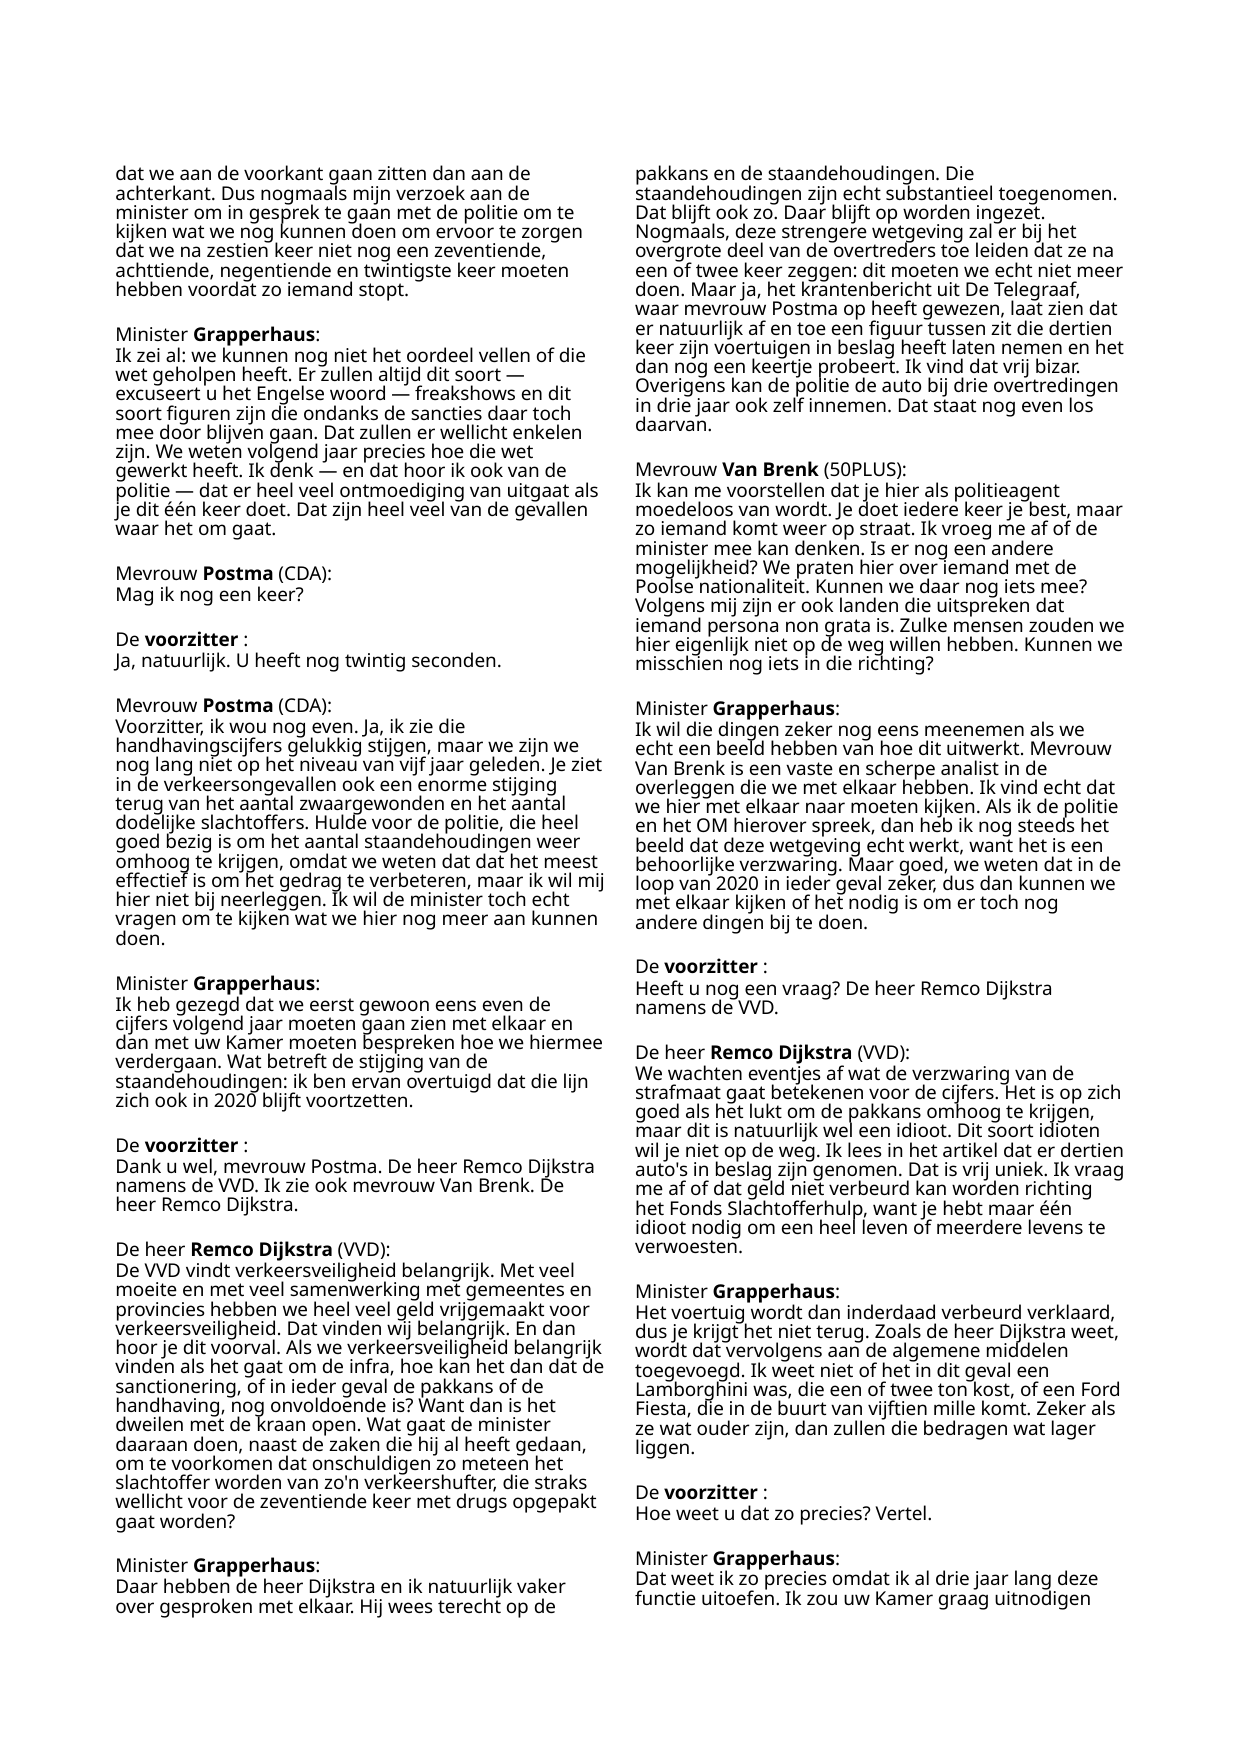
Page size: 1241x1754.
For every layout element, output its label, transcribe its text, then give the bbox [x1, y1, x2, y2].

text Minister Grapperhaus: [115, 1553, 605, 1578]
text Mevrouw Postma (CDA): [115, 560, 605, 586]
text De voorzitter : [635, 1479, 1125, 1504]
text De voorzitter : [115, 626, 605, 652]
text Dat weet ik zo precies omdat ik al drie jaar lang deze functie uitoefen. Ik zou uw Kamer graag uitnodigen [635, 1570, 1125, 1609]
text De voorzitter : [635, 954, 1125, 979]
text Hoe weet u dat zo precies? Vertel. [635, 1504, 1125, 1524]
text We wachten eventjes af wat de verzwaring van de strafmaat gaat betekenen voor de cijfers. Het is op zich goed als het lukt om de pakkans omhoog te krijgen, maar dit is natuurlijk wel een idioot. Dit soort idioten wil je niet op de weg. Ik lees in het artikel dat er dertien auto's in beslag zijn genomen. Dat is vrij uniek. Ik vraag me af of dat geld niet verbeurd kan worden richting het Fonds Slachtofferhulp, want je hebt maar één idioot nodig om een heel leven of meerdere levens te verwoesten. [635, 1064, 1125, 1257]
text De heer Remco Dijkstra (VVD): [635, 1039, 1125, 1064]
text De VVD vindt verkeersveiligheid belangrijk. Met veel moeite en met veel samenwerking met gemeentes en provincies hebben we heel veel geld vrijgemaakt voor verkeersveiligheid. Dat vinden wij belangrijk. En dan hoor je dit voorval. Als we verkeersveiligheid belangrijk vinden als het gaat om de infra, hoe kan het dan dat de sanctionering, of in ieder geval de pakkans of de handhaving, nog onvoldoende is? Want dan is het dweilen met de kraan open. Wat gaat de minister daaraan doen, naast de zaken die hij al heeft gedaan, om te voorkomen dat onschuldigen zo meteen het slachtoffer worden van zo'n verkeershufter, die straks wellicht voor de zeventiende keer met drugs opgepakt gaat worden? [115, 1262, 605, 1532]
text Ik wil die dingen zeker nog eens meenemen als we echt een beeld hebben van hoe dit uitwerkt. Mevrouw Van Brenk is een vaste en scherpe analist in de overleggen die we met elkaar hebben. Ik vind echt dat we hier met elkaar naar moeten kijken. Als ik de politie en het OM hierover spreek, dan heb ik nog steeds het beeld dat deze wetgeving echt werkt, want het is een behoorlijke verzwaring. Maar goed, we weten dat in de loop van 2020 in ieder geval zeker, dus dan kunnen we met elkaar kijken of het nodig is om er toch nog andere dingen bij te doen. [635, 721, 1125, 933]
text Mevrouw Van Brenk (50PLUS): [635, 456, 1125, 482]
text Mevrouw Postma (CDA): [115, 692, 605, 718]
text Ja, natuurlijk. U heeft nog twintig seconden. [115, 652, 605, 671]
text dat we aan de voorkant gaan zitten dan aan de achterkant. Dus nogmaals mijn verzoek aan de minister om in gesprek te gaan met de politie om te kijken wat we nog kunnen doen om ervoor te zorgen dat we na zestien keer niet nog een zeventiende, achttiende, negentiende en twintigste keer moeten hebben voordat zo iemand stopt. [115, 165, 605, 300]
text Voorzitter, ik wou nog even. Ja, ik zie die handhavingscijfers gelukkig stijgen, maar we zijn we nog lang niet op het niveau van vijf jaar geleden. Je ziet in de verkeersongevallen ook een enorme stijging terug van het aantal zwaargewonden en het aantal dodelijke slachtoffers. Hulde voor de politie, die heel goed bezig is om het aantal staandehoudingen weer omhoog te krijgen, omdat we weten dat dat het meest effectief is om het gedrag te verbeteren, maar ik wil mij hier niet bij neerleggen. Ik wil de minister toch echt vragen om te kijken wat we hier nog meer aan kunnen doen. [115, 718, 605, 949]
text Minister Grapperhaus: [635, 1545, 1125, 1570]
text Dank u wel, mevrouw Postma. De heer Remco Dijkstra namens de VVD. Ik zie ook mevrouw Van Brenk. De heer Remco Dijkstra. [115, 1158, 605, 1216]
text Minister Grapperhaus: [115, 321, 605, 347]
text Het voertuig wordt dan inderdaad verbeurd verklaard, dus je krijgt het niet terug. Zoals de heer Dijkstra weet, wordt dat vervolgens aan de algemene middelen toegevoegd. Ik weet niet of het in dit geval een Lamborghini was, die een of twee ton kost, of een Ford Fiesta, die in de buurt van vijftien mille komt. Zeker als ze wat ouder zijn, dan zullen die bedragen wat lager liggen. [635, 1304, 1125, 1458]
text De heer Remco Dijkstra (VVD): [115, 1236, 605, 1262]
text Daar hebben de heer Dijkstra en ik natuurlijk vaker over gesproken met elkaar. Hij wees terecht op de [115, 1578, 605, 1617]
text Minister Grapperhaus: [635, 695, 1125, 721]
text De voorzitter : [115, 1132, 605, 1158]
text Minister Grapperhaus: [635, 1278, 1125, 1304]
text Ik zei al: we kunnen nog niet het oordeel vellen of die wet geholpen heeft. Er zullen altijd dit soort — excuseert u het Engelse woord — freakshows en dit soort figuren zijn die ondanks de sancties daar toch mee door blijven gaan. Dat zullen er wellicht enkelen zijn. We weten volgend jaar precies hoe die wet gewerkt heeft. Ik denk — en dat hoor ik ook van de politie — dat er heel veel ontmoediging van uitgaat als je dit één keer doet. Dat zijn heel veel van de gevallen waar het om gaat. [115, 347, 605, 539]
text Ik heb gezegd dat we eerst gewoon eens even de cijfers volgend jaar moeten gaan zien met elkaar en dan met uw Kamer moeten bespreken hoe we hiermee verdergaan. Wat betreft de stijging van de staandehoudingen: ik ben ervan overtuigd dat die lijn zich ook in 2020 blijft voortzetten. [115, 996, 605, 1111]
text Mag ik nog een keer? [115, 586, 605, 605]
text Minister Grapperhaus: [115, 970, 605, 996]
text Ik kan me voorstellen dat je hier als politieagent moedeloos van wordt. Je doet iedere keer je best, maar zo iemand komt weer op straat. Ik vroeg me af of de minister mee kan denken. Is er nog een andere mogelijkheid? We praten hier over iemand met de Poolse nationaliteit. Kunnen we daar nog iets mee? Volgens mij zijn er ook landen die uitspreken dat iemand persona non grata is. Zulke mensen zouden we hier eigenlijk niet op de weg willen hebben. Kunnen we misschien nog iets in die richting? [635, 482, 1125, 674]
text Heeft u nog een vraag? De heer Remco Dijkstra namens de VVD. [635, 979, 1125, 1018]
text pakkans en de staandehoudingen. Die staandehoudingen zijn echt substantieel toegenomen. Dat blijft ook zo. Daar blijft op worden ingezet. Nogmaals, deze strengere wetgeving zal er bij het overgrote deel van de overtreders toe leiden dat ze na een of twee keer zeggen: dit moeten we echt niet meer doen. Maar ja, het krantenbericht uit De Telegraaf, waar mevrouw Postma op heeft gewezen, laat zien dat er natuurlijk af en toe een figuur tussen zit die dertien keer zijn voertuigen in beslag heeft laten nemen en het dan nog een keertje probeert. Ik vind dat vrij bizar. Overigens kan de politie de auto bij drie overtredingen in drie jaar ook zelf innemen. Dat staat nog even los daarvan. [635, 165, 1125, 435]
